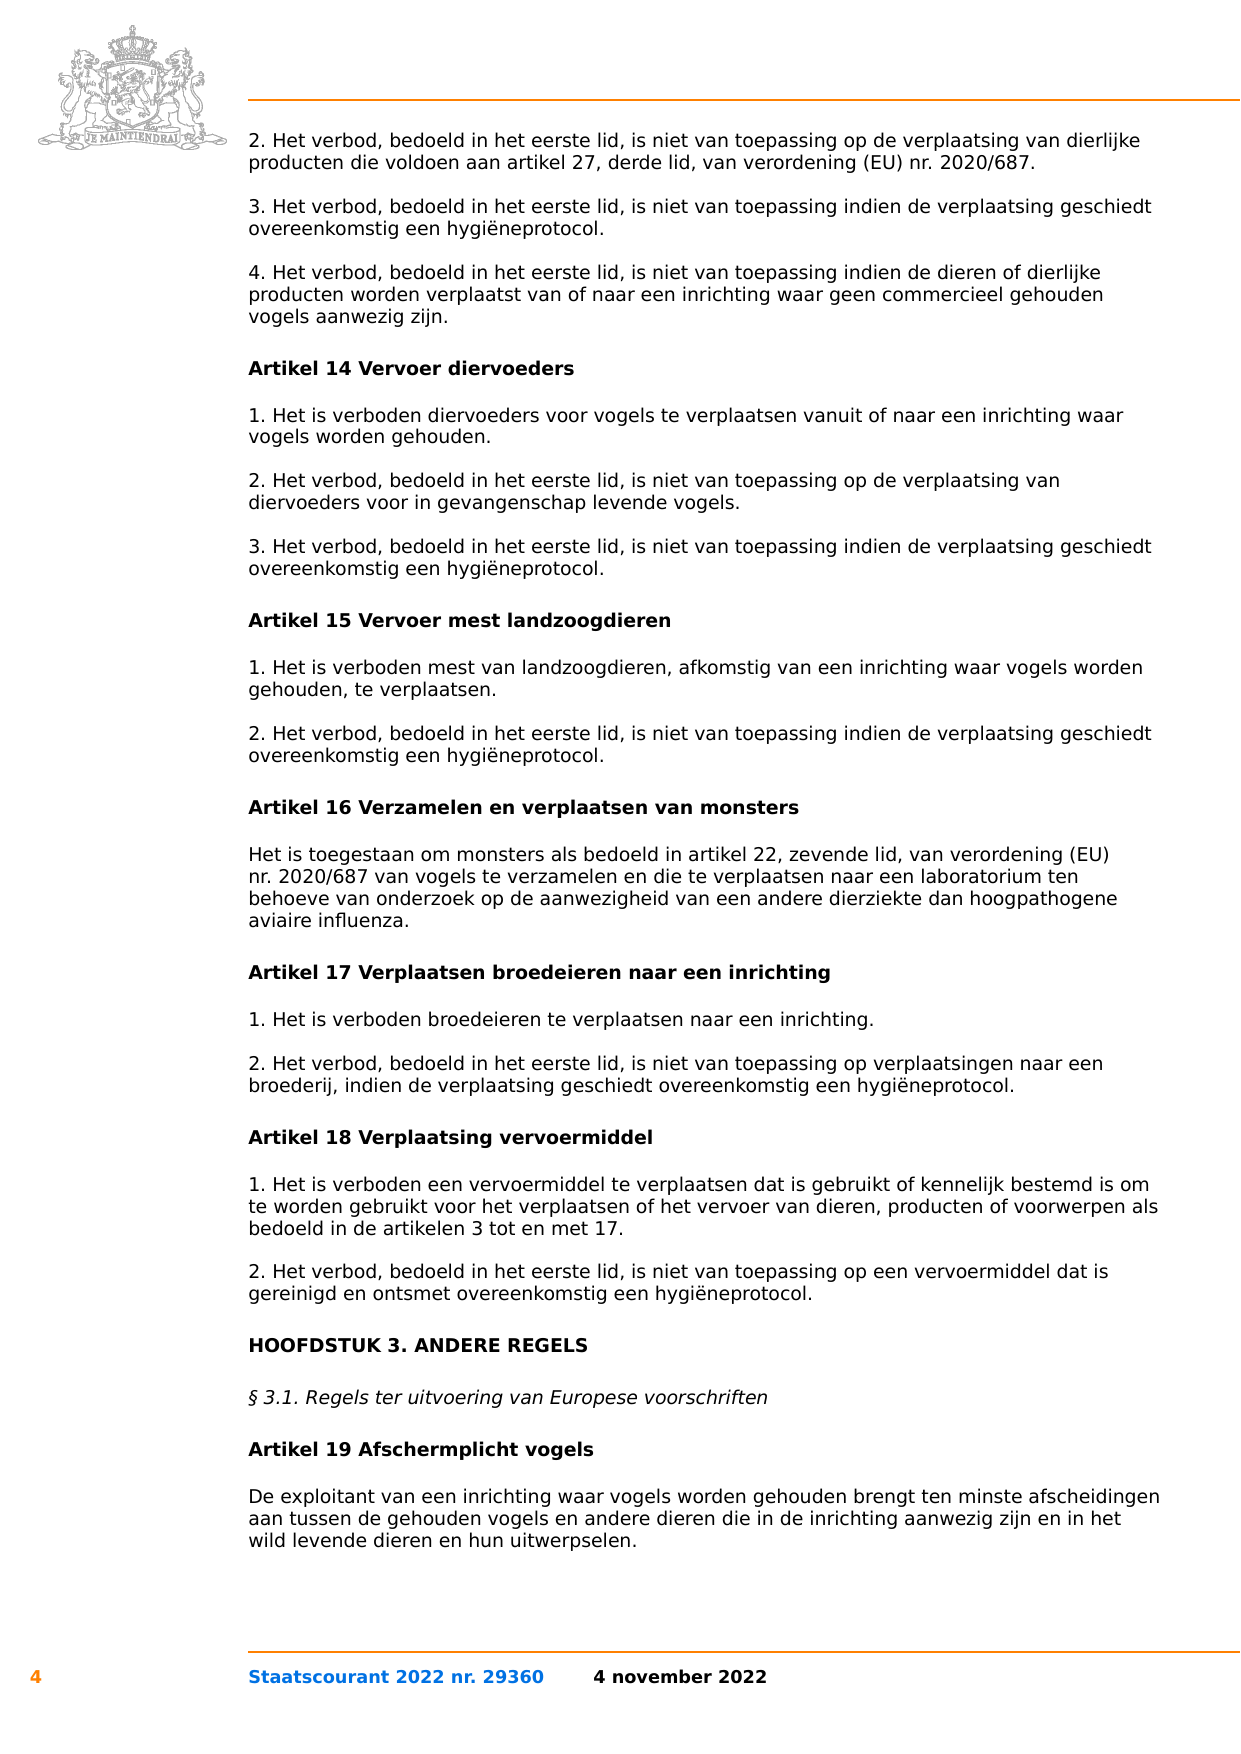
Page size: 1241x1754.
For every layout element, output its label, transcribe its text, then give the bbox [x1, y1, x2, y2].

subtitle Artikel 14 Vervoer diervoeders [248, 357, 1163, 379]
text 3. Het verbod, bedoeld in het eerste lid, is niet van toepassing indien de verplaatsing geschiedt overeenkomstig een hygiëneprotocol. [248, 536, 1163, 580]
text 2. Het verbod, bedoeld in het eerste lid, is niet van toepassing indien de verplaatsing geschiedt overeenkomstig een hygiëneprotocol. [248, 723, 1163, 767]
text De exploitant van een inrichting waar vogels worden gehouden brengt ten minste afscheidingen aan tussen de gehouden vogels en andere dieren die in de inrichting aanwezig zijn en in het wild levende dieren en hun uitwerpselen. [248, 1486, 1163, 1552]
text 1. Het is verboden broedeieren te verplaatsen naar een inrichting. [248, 1009, 1163, 1031]
subtitle Artikel 18 Verplaatsing vervoermiddel [248, 1127, 1163, 1148]
text 3. Het verbod, bedoeld in het eerste lid, is niet van toepassing indien de verplaatsing geschiedt overeenkomstig een hygiëneprotocol. [248, 196, 1163, 240]
text 2. Het verbod, bedoeld in het eerste lid, is niet van toepassing op verplaatsingen naar een broederij, indien de verplaatsing geschiedt overeenkomstig een hygiëneprotocol. [248, 1053, 1163, 1097]
subtitle § 3.1. Regels ter uitvoering van Europese voorschriften [248, 1387, 1163, 1409]
text 1. Het is verboden een vervoermiddel te verplaatsen dat is gebruikt of kennelijk bestemd is om te worden gebruikt voor het verplaatsen of het vervoer van dieren, producten of voorwerpen als bedoeld in de artikelen 3 tot en met 17. [248, 1173, 1163, 1239]
text 2. Het verbod, bedoeld in het eerste lid, is niet van toepassing op een vervoermiddel dat is gereinigd en ontsmet overeenkomstig een hygiëneprotocol. [248, 1261, 1163, 1305]
subtitle Artikel 16 Verzamelen en verplaatsen van monsters [248, 797, 1163, 819]
text 2. Het verbod, bedoeld in het eerste lid, is niet van toepassing op de verplaatsing van diervoeders voor in gevangenschap levende vogels. [248, 470, 1163, 514]
subtitle HOOFDSTUK 3. ANDERE REGELS [248, 1335, 1163, 1357]
text Het is toegestaan om monsters als bedoeld in artikel 22, zevende lid, van verordening (EU) nr. 2020/687 van vogels te verzamelen en die te verplaatsen naar een laboratorium ten behoeve van onderzoek op de aanwezigheid van een andere dierziekte dan hoogpathogene aviaire influenza. [248, 844, 1163, 932]
subtitle Artikel 19 Afschermplicht vogels [248, 1439, 1163, 1461]
text 1. Het is verboden diervoeders voor vogels te verplaatsen vanuit of naar een inrichting waar vogels worden gehouden. [248, 404, 1163, 448]
subtitle Artikel 15 Vervoer mest landzoogdieren [248, 610, 1163, 632]
subtitle Artikel 17 Verplaatsen broedeieren naar een inrichting [248, 962, 1163, 984]
text 1. Het is verboden mest van landzoogdieren, afkomstig van een inrichting waar vogels worden gehouden, te verplaatsen. [248, 657, 1163, 701]
text 4. Het verbod, bedoeld in het eerste lid, is niet van toepassing indien de dieren of dierlijke producten worden verplaatst van of naar een inrichting waar geen commercieel gehouden vogels aanwezig zijn. [248, 262, 1163, 327]
picture [38, 25, 227, 150]
text 2. Het verbod, bedoeld in het eerste lid, is niet van toepassing op de verplaatsing van dierlijke producten die voldoen aan artikel 27, derde lid, van verordening (EU) nr. 2020/687. [248, 130, 1163, 174]
